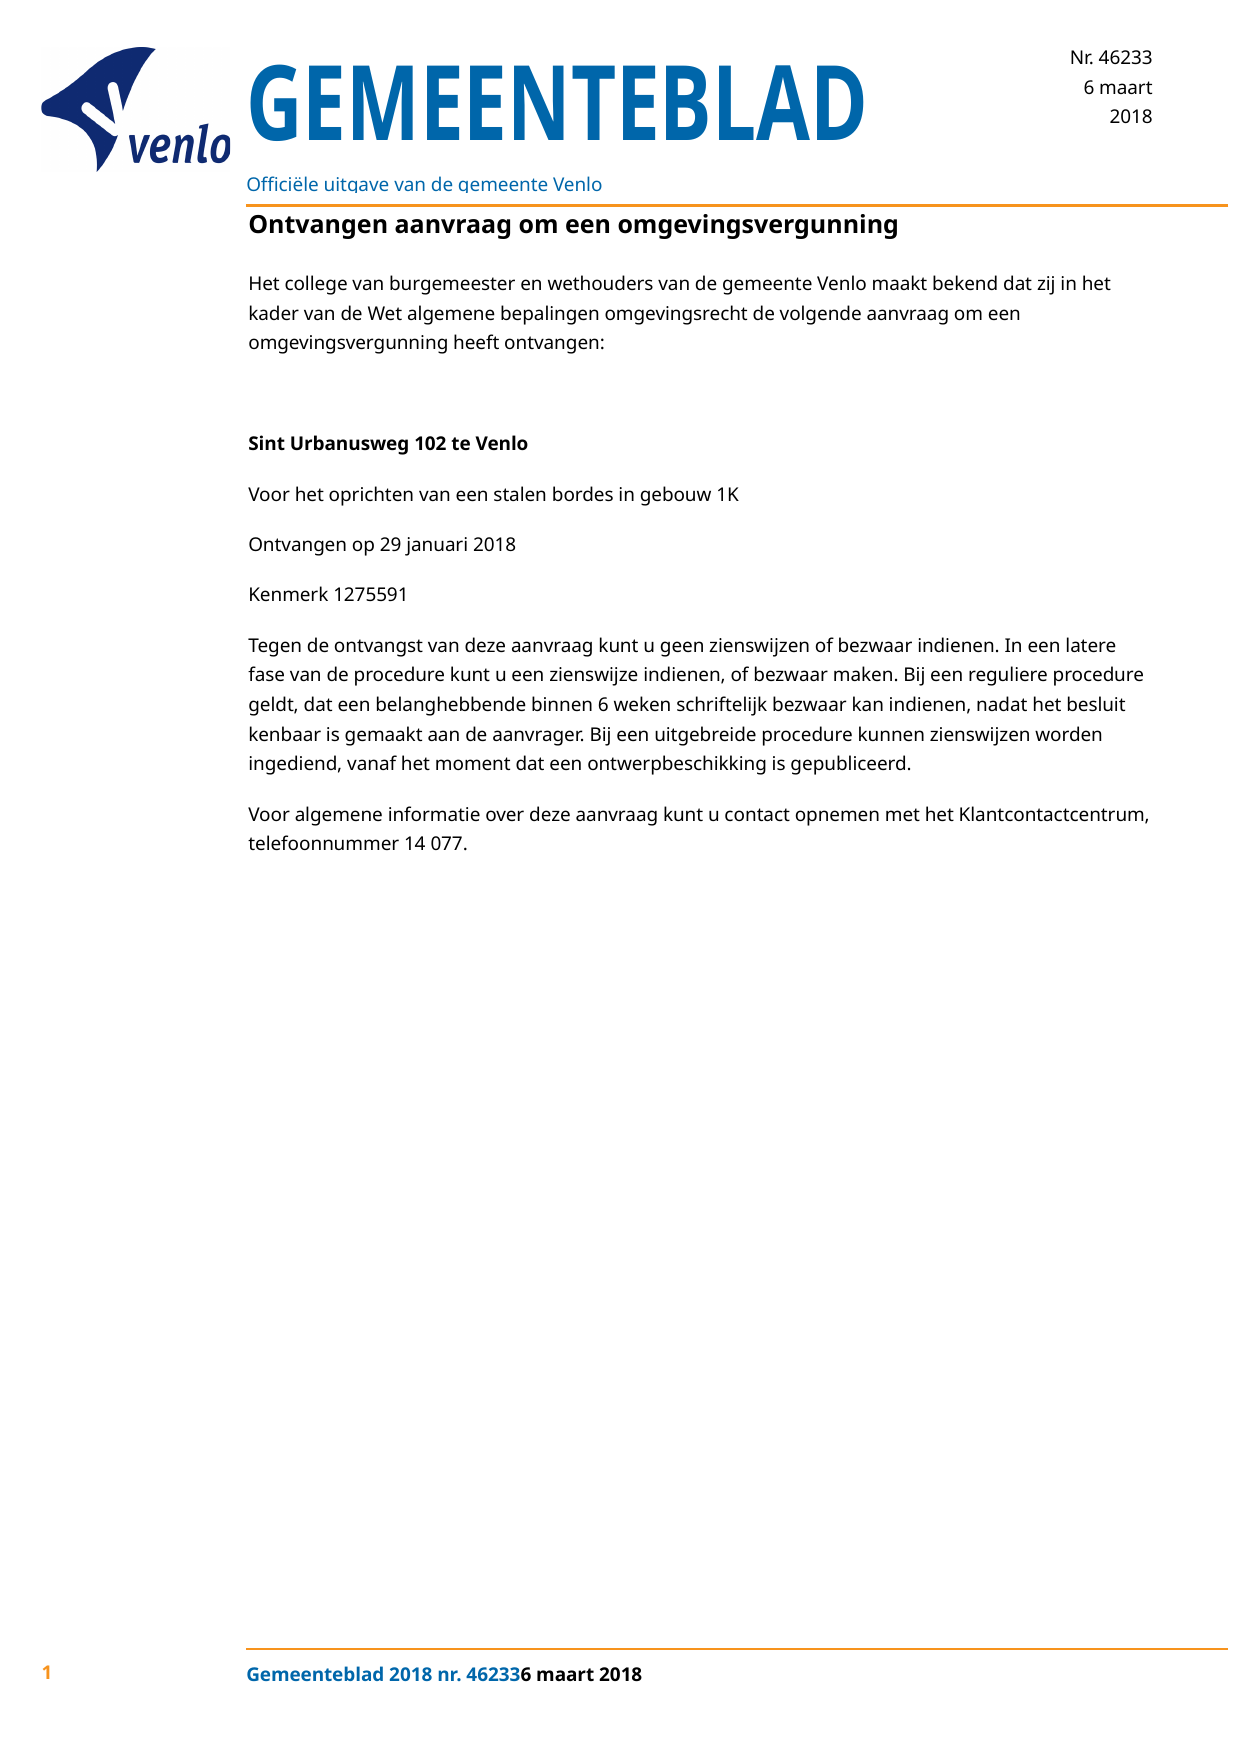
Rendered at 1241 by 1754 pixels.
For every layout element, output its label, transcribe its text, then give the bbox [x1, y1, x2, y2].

text Tegen de ontvangst van deze aanvraag kunt u geen zienswijzen of bezwaar indienen. In een latere fase van de procedure kunt u een zienswijze indienen, of bezwaar maken. Bij een reguliere procedure geldt, dat een belanghebbende binnen 6 weken schriftelijk bezwaar kan indienen, nadat het besluit kenbaar is gemaakt aan de aanvrager. Bij een uitgebreide procedure kunnen zienswijzen worden ingediend, vanaf het moment dat een ontwerpbeschikking is gepubliceerd. [248, 632, 1152, 776]
text Voor algemene informatie over deze aanvraag kunt u contact opnemen met het Klantcontactcentrum, telefoonnummer 14 077. [248, 801, 1152, 856]
text Ontvangen op 29 januari 2018 [248, 531, 1152, 557]
text Kenmerk 1275591 [248, 582, 1152, 607]
picture [41, 47, 231, 172]
text Ontvangen aanvraag om een omgevingsvergunning [248, 207, 1152, 241]
text Voor het oprichten van een stalen bordes in gebouw 1K [248, 481, 1152, 506]
text Sint Urbanusweg 102 te Venlo [248, 430, 1152, 456]
text Het college van burgemeester en wethouders van de gemeente Venlo maakt bekend dat zij in het kader van de Wet algemene bepalingen omgevingsrecht de volgende aanvraag om een omgevingsvergunning heeft ontvangen: [248, 270, 1152, 355]
